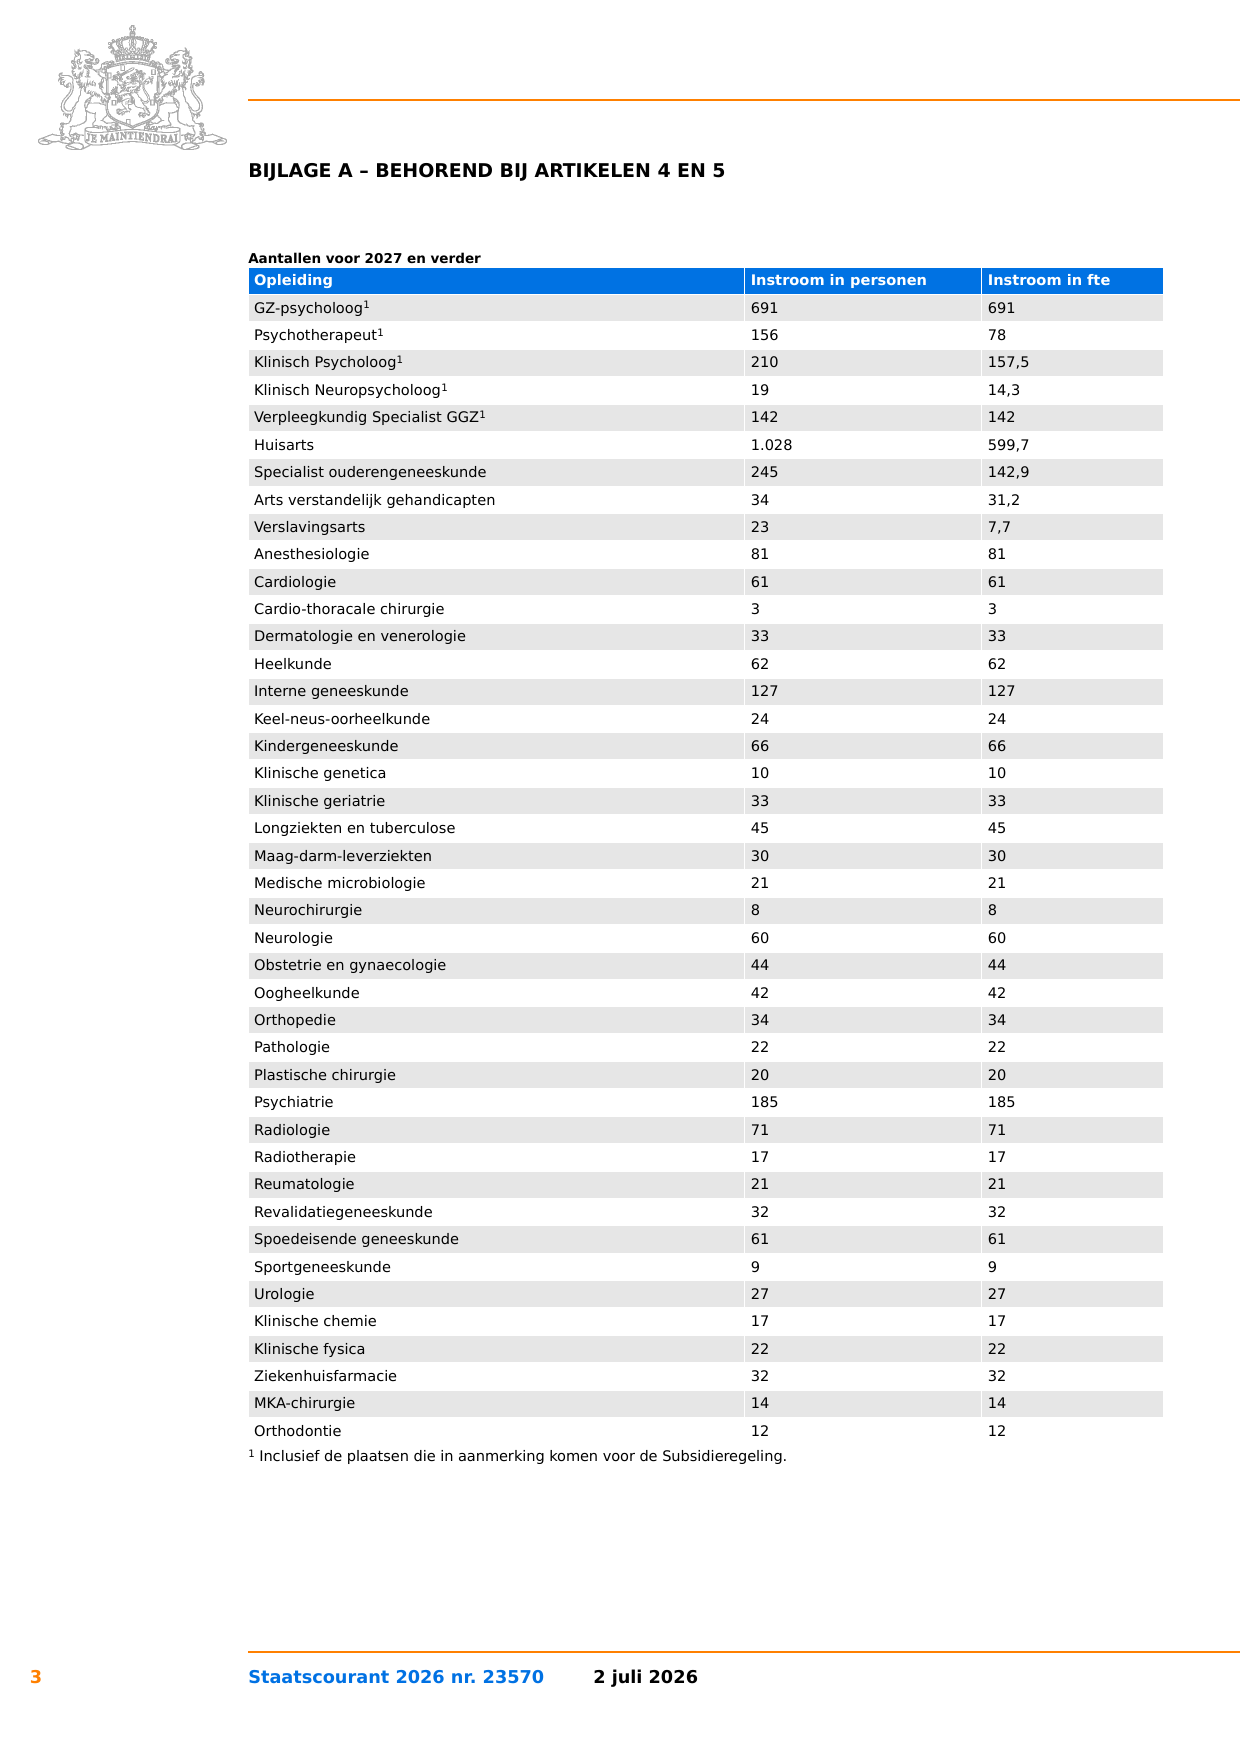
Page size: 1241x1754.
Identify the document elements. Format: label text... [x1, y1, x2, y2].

table_cell 34 [982, 1007, 1163, 1033]
table_cell 32 [982, 1363, 1163, 1390]
table_cell 22 [745, 1336, 981, 1362]
table_cell Huisarts [249, 432, 744, 458]
table_cell 62 [745, 651, 981, 677]
table_cell 8 [745, 898, 981, 924]
table_cell Kindergeneeskunde [249, 733, 744, 759]
table_cell 32 [982, 1199, 1163, 1225]
table_cell Oogheelkunde [249, 980, 744, 1006]
table_cell 9 [982, 1254, 1163, 1280]
table_cell 210 [745, 350, 981, 376]
table_cell Opleiding [249, 268, 744, 294]
table_cell 30 [745, 843, 981, 869]
table_cell 20 [745, 1062, 981, 1088]
table_cell Psychiatrie [249, 1089, 744, 1116]
table_cell 1.028 [745, 432, 981, 458]
table_cell 142 [982, 405, 1163, 431]
subtitle BIJLAGE A – BEHOREND BIJ ARTIKELEN 4 EN 5 [248, 160, 1163, 182]
table_cell Urologie [249, 1281, 744, 1307]
table_cell Cardiologie [249, 569, 744, 595]
table_cell 81 [982, 541, 1163, 568]
table_cell 19 [745, 377, 981, 403]
table_cell 21 [982, 870, 1163, 897]
table_cell Orthopedie [249, 1007, 744, 1033]
table_cell 691 [745, 295, 981, 321]
table_cell 14 [745, 1391, 981, 1417]
table_cell 142,9 [982, 459, 1163, 486]
table_cell 22 [745, 1035, 981, 1061]
table_cell Verpleegkundig Specialist GGZ1 [249, 405, 744, 431]
table_cell 33 [745, 624, 981, 650]
table_cell 7,7 [982, 514, 1163, 540]
table_cell Verslavingsarts [249, 514, 744, 540]
table_cell 33 [982, 788, 1163, 814]
table_cell 3 [745, 596, 981, 623]
table_cell Klinische chemie [249, 1309, 744, 1335]
table_cell 32 [745, 1199, 981, 1225]
table_cell 22 [982, 1035, 1163, 1061]
table_cell 142 [745, 405, 981, 431]
table_cell 71 [982, 1117, 1163, 1143]
table_cell Dermatologie en venerologie [249, 624, 744, 650]
table_cell 42 [745, 980, 981, 1006]
table_cell 60 [982, 925, 1163, 951]
table_cell Medische microbiologie [249, 870, 744, 897]
table_cell 10 [982, 761, 1163, 787]
table_cell Obstetrie en gynaecologie [249, 953, 744, 979]
table_cell 81 [745, 541, 981, 568]
table_cell Klinische geriatrie [249, 788, 744, 814]
table_cell 156 [745, 322, 981, 349]
table_cell Psychotherapeut1 [249, 322, 744, 349]
table_cell 61 [745, 1226, 981, 1253]
table_cell 691 [982, 295, 1163, 321]
picture [38, 25, 227, 150]
table_cell Arts verstandelijk gehandicapten [249, 487, 744, 513]
table_cell 27 [982, 1281, 1163, 1307]
table_cell 34 [745, 487, 981, 513]
table_cell 42 [982, 980, 1163, 1006]
table_cell Plastische chirurgie [249, 1062, 744, 1088]
table_cell Maag-darm-leverziekten [249, 843, 744, 869]
table_cell 8 [982, 898, 1163, 924]
table_cell 127 [745, 679, 981, 705]
table_cell 17 [982, 1309, 1163, 1335]
table_cell 14 [982, 1391, 1163, 1417]
table_cell 127 [982, 679, 1163, 705]
table_cell 14,3 [982, 377, 1163, 403]
table_cell Keel-neus-oorheelkunde [249, 706, 744, 732]
table_cell 23 [745, 514, 981, 540]
table_cell 27 [745, 1281, 981, 1307]
table_cell 20 [982, 1062, 1163, 1088]
table_cell Cardio-thoracale chirurgie [249, 596, 744, 623]
table_cell 1 Inclusief de plaatsen die in aanmerking komen voor de Subsidieregeling. [248, 1446, 1163, 1465]
table_cell 45 [982, 815, 1163, 842]
table_cell 17 [745, 1309, 981, 1335]
table_header Aantallen voor 2027 en verder [248, 251, 1163, 266]
table_cell 21 [982, 1172, 1163, 1198]
table_cell Radiotherapie [249, 1144, 744, 1171]
table_cell 34 [745, 1007, 981, 1033]
table_cell 17 [982, 1144, 1163, 1171]
table_cell Reumatologie [249, 1172, 744, 1198]
table_cell 599,7 [982, 432, 1163, 458]
table_cell GZ-psycholoog1 [249, 295, 744, 321]
table_cell Interne geneeskunde [249, 679, 744, 705]
table_cell Instroom in fte [982, 268, 1163, 294]
table_cell Klinische genetica [249, 761, 744, 787]
table_cell 21 [745, 1172, 981, 1198]
table_cell Anesthesiologie [249, 541, 744, 568]
table_cell 185 [982, 1089, 1163, 1116]
table_cell 12 [982, 1418, 1163, 1444]
table_cell 17 [745, 1144, 981, 1171]
table_cell 32 [745, 1363, 981, 1390]
table_cell Radiologie [249, 1117, 744, 1143]
table_cell 24 [745, 706, 981, 732]
table_cell 61 [745, 569, 981, 595]
table_cell 44 [982, 953, 1163, 979]
table_cell Orthodontie [249, 1418, 744, 1444]
table_cell MKA-chirurgie [249, 1391, 744, 1417]
table_cell Klinisch Neuropsycholoog1 [249, 377, 744, 403]
table_cell 45 [745, 815, 981, 842]
table_cell Specialist ouderengeneeskunde [249, 459, 744, 486]
table_cell 21 [745, 870, 981, 897]
table_cell Sportgeneeskunde [249, 1254, 744, 1280]
table_cell Klinisch Psycholoog1 [249, 350, 744, 376]
table_cell 3 [982, 596, 1163, 623]
table_cell 66 [982, 733, 1163, 759]
table_cell 31,2 [982, 487, 1163, 513]
table_cell 245 [745, 459, 981, 486]
table_cell 185 [745, 1089, 981, 1116]
table_cell 30 [982, 843, 1163, 869]
table_cell Klinische fysica [249, 1336, 744, 1362]
table_cell 12 [745, 1418, 981, 1444]
table_cell Instroom in personen [745, 268, 981, 294]
table_cell 157,5 [982, 350, 1163, 376]
table_cell 60 [745, 925, 981, 951]
table_cell 44 [745, 953, 981, 979]
table_cell 24 [982, 706, 1163, 732]
table_cell Revalidatiegeneeskunde [249, 1199, 744, 1225]
table_cell 33 [982, 624, 1163, 650]
table_cell Longziekten en tuberculose [249, 815, 744, 842]
table_cell Ziekenhuisfarmacie [249, 1363, 744, 1390]
table_cell 61 [982, 569, 1163, 595]
table_cell 9 [745, 1254, 981, 1280]
table_cell 33 [745, 788, 981, 814]
table_cell 71 [745, 1117, 981, 1143]
table_cell 66 [745, 733, 981, 759]
table_cell 61 [982, 1226, 1163, 1253]
table_cell 78 [982, 322, 1163, 349]
table_cell 22 [982, 1336, 1163, 1362]
table_cell Neurologie [249, 925, 744, 951]
table_cell Pathologie [249, 1035, 744, 1061]
table_cell 62 [982, 651, 1163, 677]
table_cell 10 [745, 761, 981, 787]
table_cell Heelkunde [249, 651, 744, 677]
table_cell Neurochirurgie [249, 898, 744, 924]
table_cell Spoedeisende geneeskunde [249, 1226, 744, 1253]
